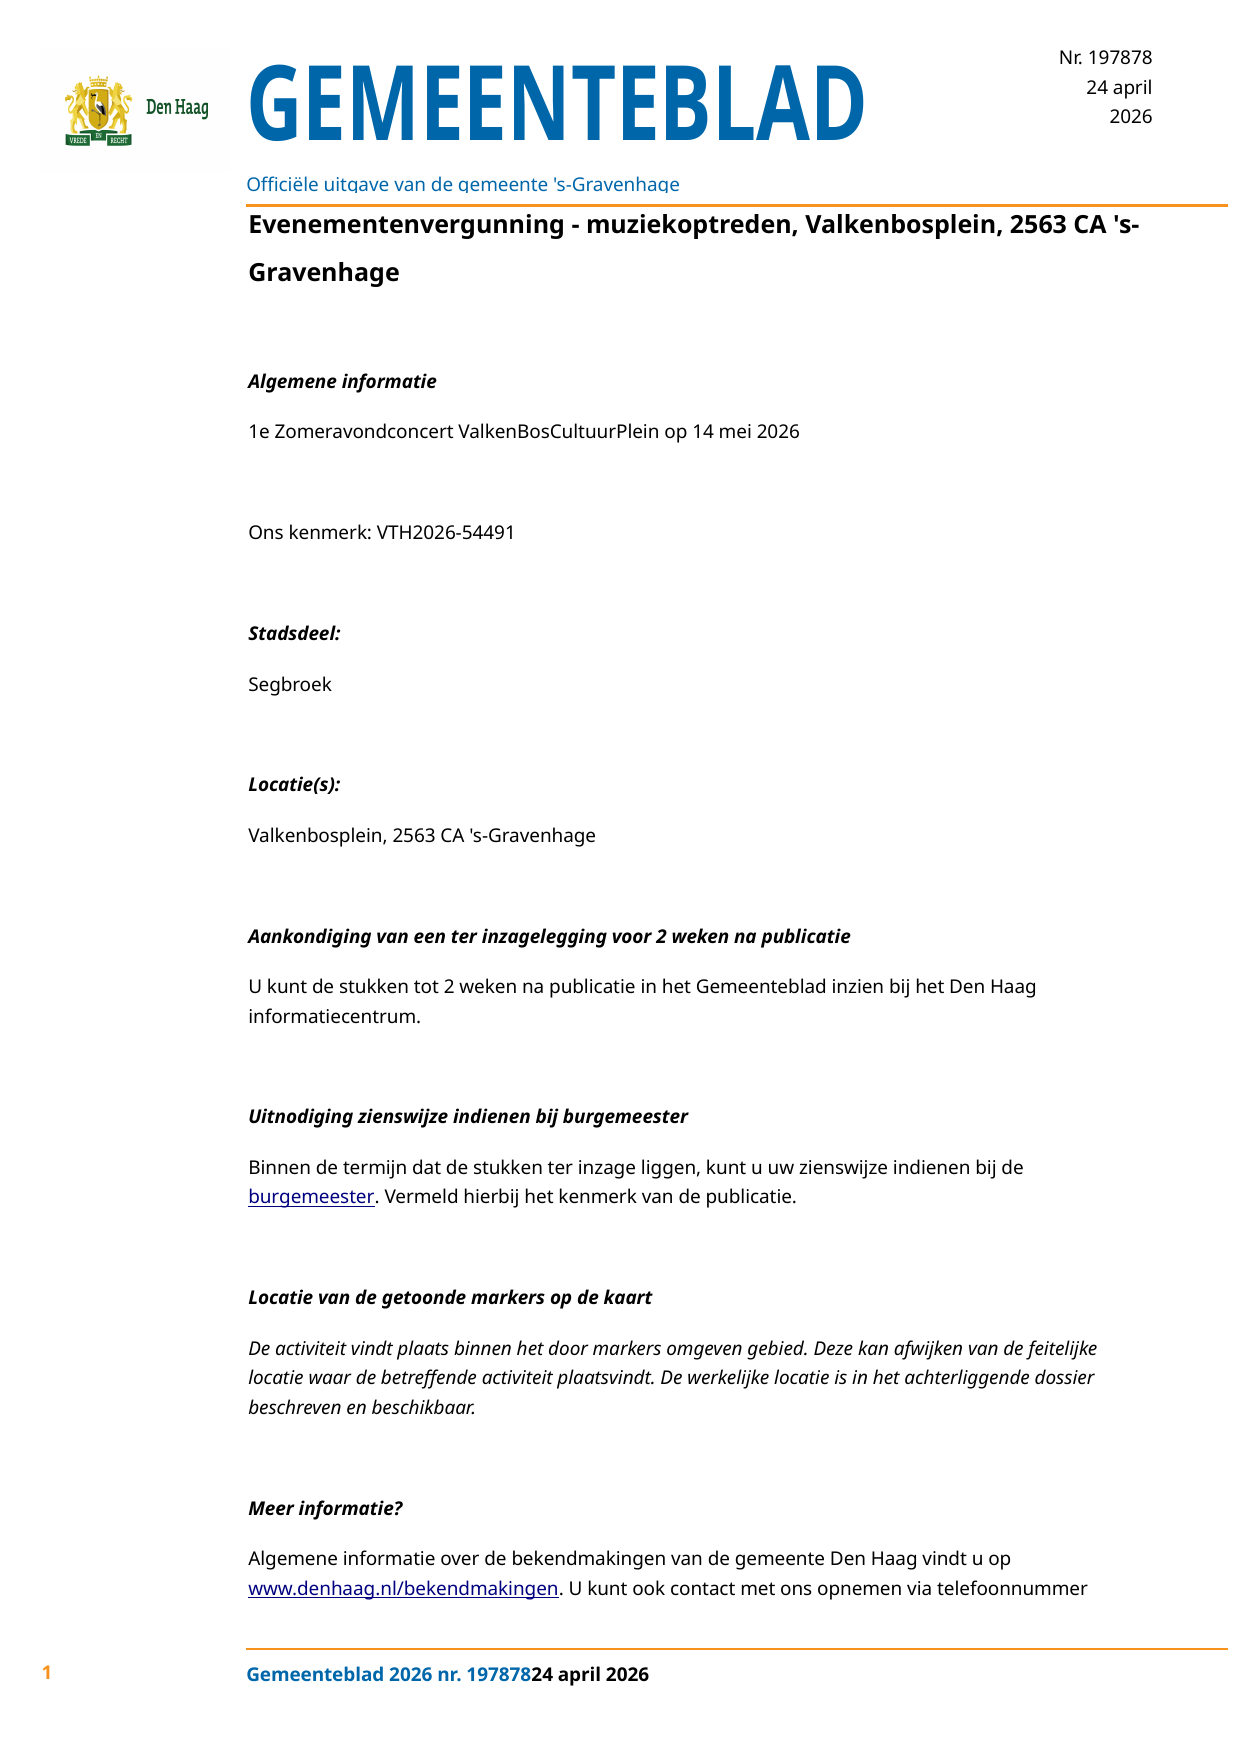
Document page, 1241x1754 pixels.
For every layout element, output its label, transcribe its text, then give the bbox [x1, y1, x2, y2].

text Locatie(s): [248, 772, 1152, 797]
text Locatie van de getoonde markers op de kaart [248, 1284, 1152, 1310]
text Stadsdeel: [248, 620, 1152, 646]
text Binnen de termijn dat de stukken ter inzage liggen, kunt u uw zienswijze indienen bij de burgemeester. Vermeld hierbij het kenmerk van de publicatie. [248, 1154, 1152, 1209]
text Evenementenvergunning - muziekoptreden, Valkenbosplein, 2563 CA 's-Gravenhage [248, 207, 1152, 288]
text Ons kenmerk: VTH2026-54491 [248, 519, 1152, 545]
text Uitnodiging zienswijze indienen bij burgemeester [248, 1104, 1152, 1129]
text Aankondiging van een ter inzagelegging voor 2 weken na publicatie [248, 923, 1152, 949]
text Meer informatie? [248, 1495, 1152, 1521]
text Algemene informatie [248, 368, 1152, 394]
text Segbroek [248, 671, 1152, 697]
text De activiteit vindt plaats binnen het door markers omgeven gebied. Deze kan afwijken van de feitelijke locatie waar de betreffende activiteit plaatsvindt. De werkelijke locatie is in het achterliggende dossier beschreven en beschikbaar. [248, 1335, 1152, 1420]
text Algemene informatie over de bekendmakingen van de gemeente Den Haag vindt u op www.denhaag.nl/bekendmakingen. U kunt ook contact met ons opnemen via telefoonnummer [248, 1545, 1152, 1601]
picture [41, 47, 231, 172]
text U kunt de stukken tot 2 weken na publicatie in het Gemeenteblad inzien bij het Den Haag informatiecentrum. [248, 973, 1152, 1029]
text 1e Zomeravondconcert ValkenBosCultuurPlein op 14 mei 2026 [248, 419, 1152, 444]
text Valkenbosplein, 2563 CA 's-Gravenhage [248, 822, 1152, 848]
